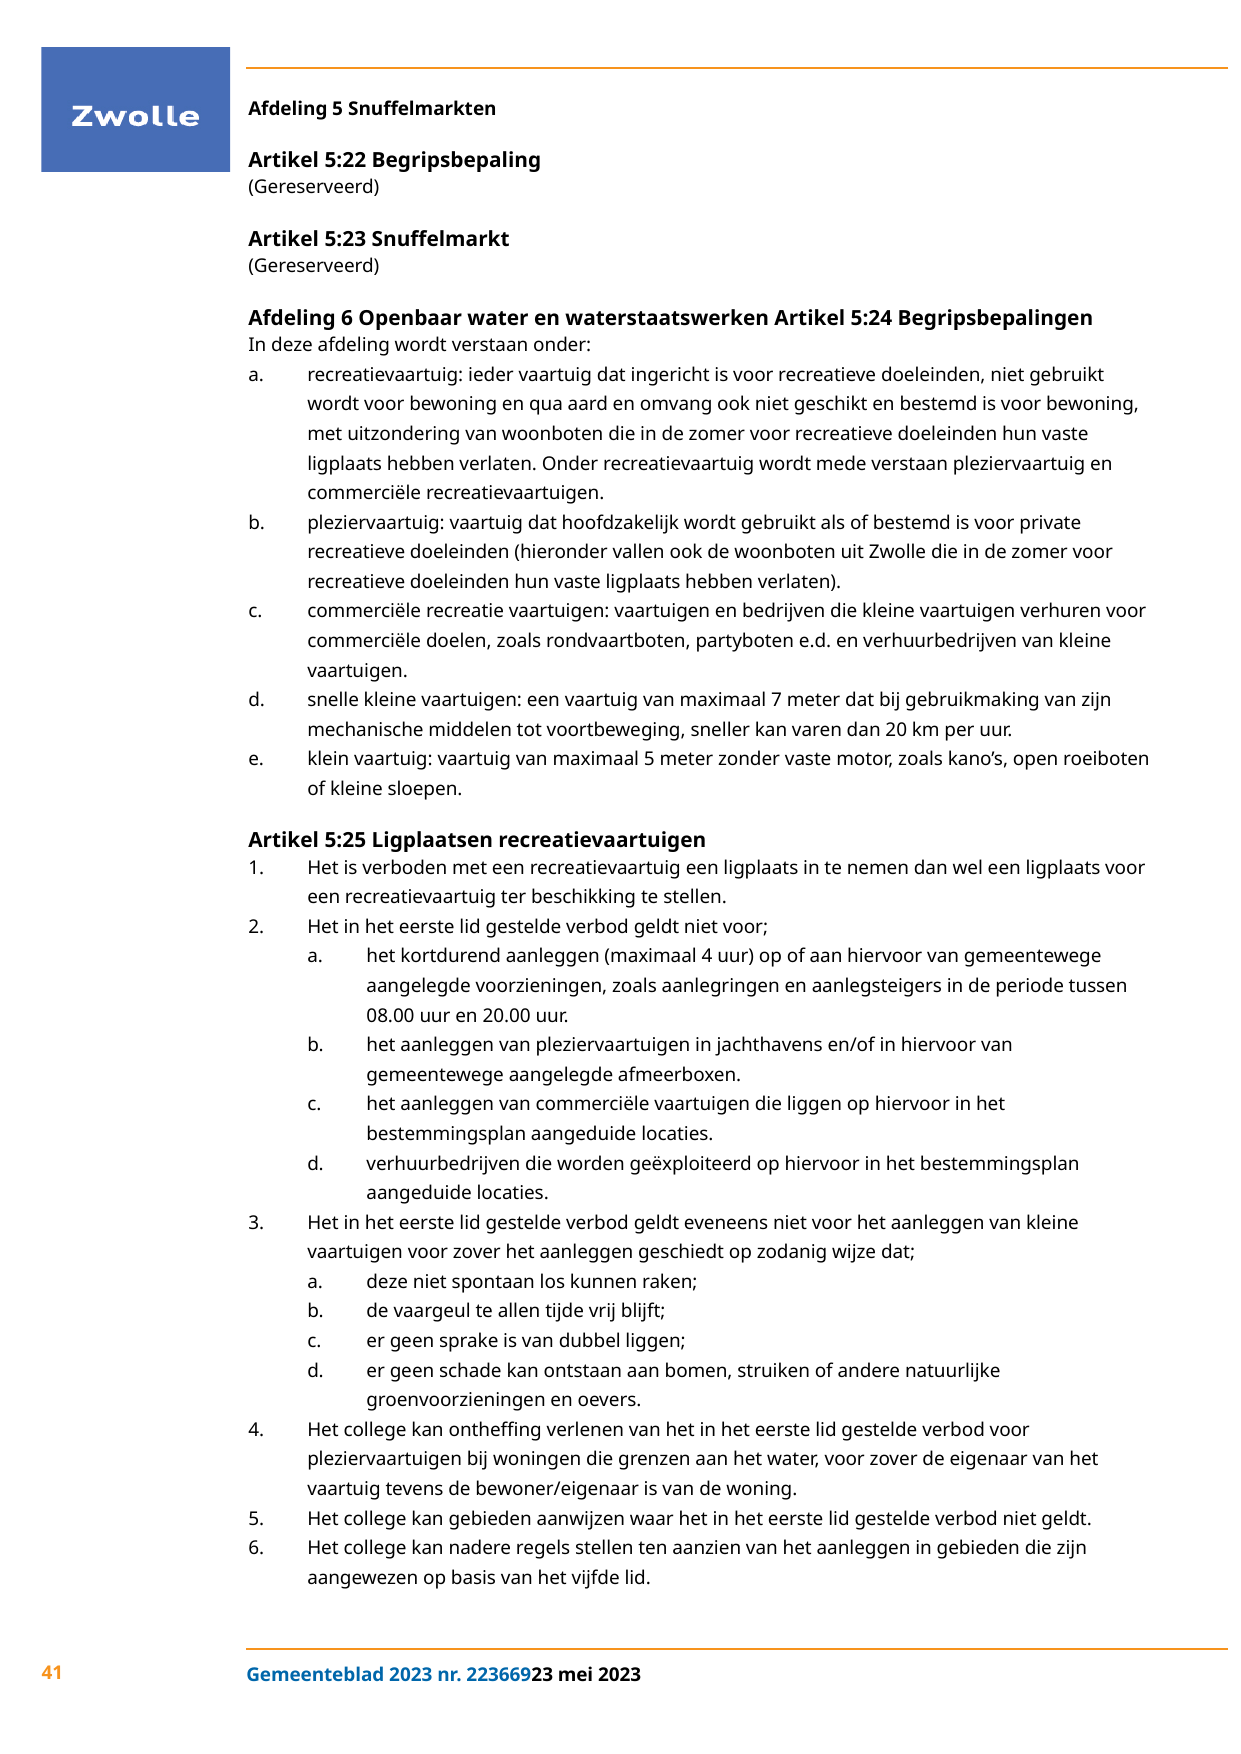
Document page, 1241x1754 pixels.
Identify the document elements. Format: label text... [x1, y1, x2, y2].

list Het college kan gebieden aanwijzen waar het in het eerste lid gestelde verbod niet geldt. [248, 1505, 1152, 1531]
list Het college kan nadere regels stellen ten aanzien van het aanleggen in gebieden die zijn aangewezen op basis van het vijfde lid. [248, 1534, 1152, 1590]
text Afdeling 6 Openbaar water en waterstaatswerken Artikel 5:24 Begripsbepalingen [248, 303, 1152, 331]
text (Gereserveerd) [248, 252, 1152, 278]
list er geen sprake is van dubbel liggen; [307, 1327, 1152, 1353]
text Artikel 5:23 Snuffelmarkt [248, 224, 1152, 252]
list recreatievaartuig: ieder vaartuig dat ingericht is voor recreatieve doeleinden, niet gebruikt wordt voor bewoning en qua aard en omvang ook niet geschikt en bestemd is voor bewoning, met uitzondering van woonboten die in de zomer voor recreatieve doeleinden hun vaste ligplaats hebben verlaten. Onder recreatievaartuig wordt mede verstaan pleziervaartuig en commerciële recreatievaartuigen. [248, 361, 1152, 505]
text (Gereserveerd) [248, 174, 1152, 199]
list Het in het eerste lid gestelde verbod geldt eveneens niet voor het aanleggen van kleine vaartuigen voor zover het aanleggen geschiedt op zodanig wijze dat; [248, 1209, 1152, 1264]
list Het is verboden met een recreatievaartuig een ligplaats in te nemen dan wel een ligplaats voor een recreatievaartuig ter beschikking te stellen. [248, 854, 1152, 909]
list de vaargeul te allen tijde vrij blijft; [307, 1298, 1152, 1323]
list commerciële recreatie vaartuigen: vaartuigen en bedrijven die kleine vaartuigen verhuren voor commerciële doelen, zoals rondvaartboten, partyboten e.d. en verhuurbedrijven van kleine vaartuigen. [248, 598, 1152, 682]
text Artikel 5:22 Begripsbepaling [248, 145, 1152, 174]
list Het in het eerste lid gestelde verbod geldt niet voor; [248, 913, 1152, 939]
list het aanleggen van pleziervaartuigen in jachthavens en/of in hiervoor van gemeentewege aangelegde afmeerboxen. [307, 1031, 1152, 1087]
list klein vaartuig: vaartuig van maximaal 5 meter zonder vaste motor, zoals kano’s, open roeiboten of kleine sloepen. [248, 746, 1152, 801]
list het kortdurend aanleggen (maximaal 4 uur) op of aan hiervoor van gemeentewege aangelegde voorzieningen, zoals aanlegringen en aanlegsteigers in de periode tussen 08.00 uur en 20.00 uur. [307, 943, 1152, 1028]
list snelle kleine vaartuigen: een vaartuig van maximaal 7 meter dat bij gebruikmaking van zijn mechanische middelen tot voortbeweging, sneller kan varen dan 20 km per uur. [248, 686, 1152, 742]
list Het college kan ontheffing verlenen van het in het eerste lid gestelde verbod voor pleziervaartuigen bij woningen die grenzen aan het water, voor zover de eigenaar van het vaartuig tevens de bewoner/eigenaar is van de woning. [248, 1416, 1152, 1501]
text In deze afdeling wordt verstaan onder: [248, 331, 1152, 357]
list pleziervaartuig: vaartuig dat hoofdzakelijk wordt gebruikt als of bestemd is voor private recreatieve doeleinden (hieronder vallen ook de woonboten uit Zwolle die in de zomer voor recreatieve doeleinden hun vaste ligplaats hebben verlaten). [248, 509, 1152, 594]
list er geen schade kan ontstaan aan bomen, struiken of andere natuurlijke groenvoorzieningen en oevers. [307, 1357, 1152, 1412]
text Artikel 5:25 Ligplaatsen recreatievaartuigen [248, 826, 1152, 854]
list het aanleggen van commerciële vaartuigen die liggen op hiervoor in het bestemmingsplan aangeduide locaties. [307, 1091, 1152, 1146]
list verhuurbedrijven die worden geëxploiteerd op hiervoor in het bestemmingsplan aangeduide locaties. [307, 1150, 1152, 1205]
text Afdeling 5 Snuffelmarkten [248, 95, 1152, 121]
picture [41, 47, 231, 172]
list deze niet spontaan los kunnen raken; [307, 1268, 1152, 1294]
